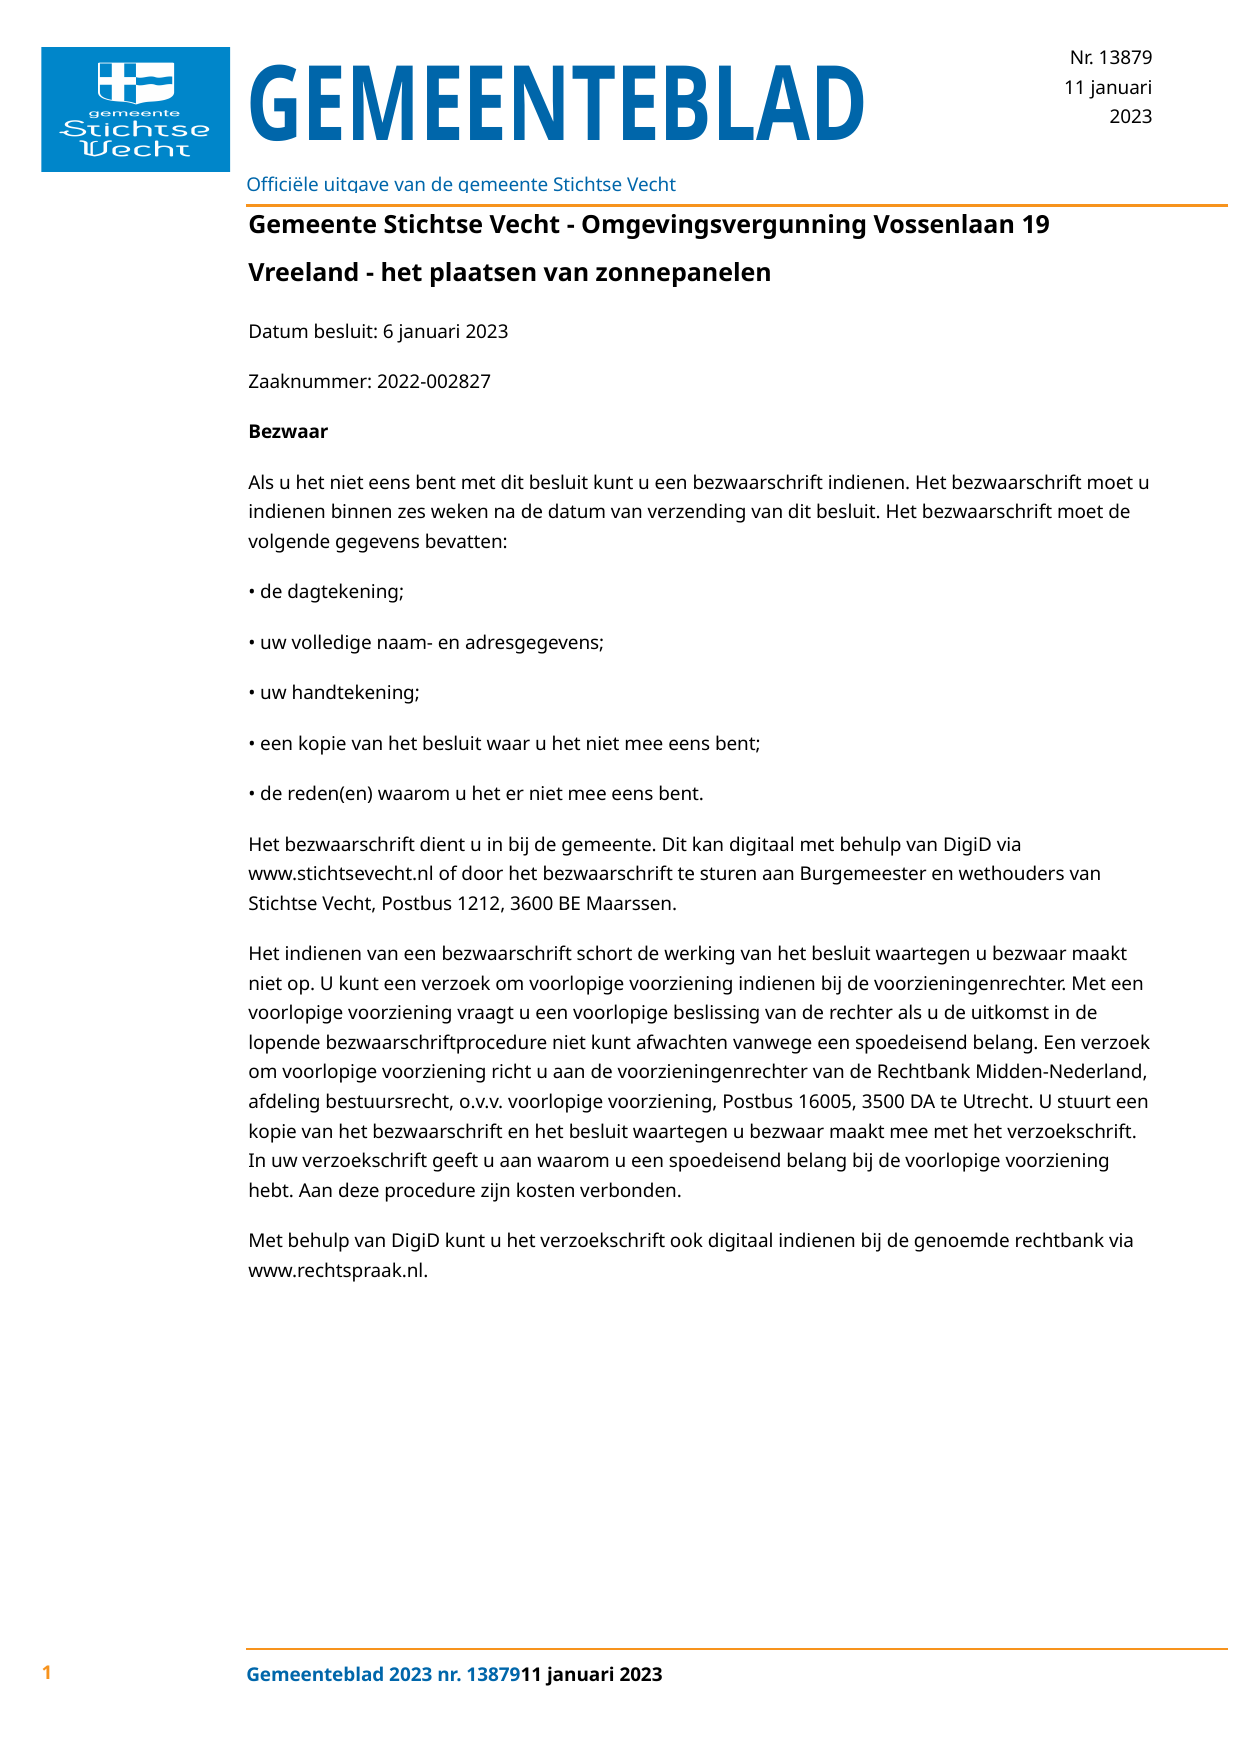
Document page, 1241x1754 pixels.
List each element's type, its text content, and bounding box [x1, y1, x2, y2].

text • de reden(en) waarom u het er niet mee eens bent. [248, 780, 1152, 806]
text • de dagtekening; [248, 579, 1152, 604]
picture [137, 63, 174, 103]
text • een kopie van het besluit waar u het niet mee eens bent; [248, 730, 1152, 756]
text Het bezwaarschrift dient u in bij de gemeente. Dit kan digitaal met behulp van DigiD via www.stichtsevecht.nl of door het bezwaarschrift te sturen aan Burgemeester en wethouders van Stichtse Vecht, Postbus 1212, 3600 BE Maarssen. [248, 831, 1152, 916]
text • uw handtekening; [248, 679, 1152, 705]
text • uw volledige naam- en adresgegevens; [248, 629, 1152, 655]
text Bezwaar [248, 419, 1152, 444]
text Gemeente Stichtse Vecht - Omgevingsvergunning Vossenlaan 19 Vreeland - het plaatsen van zonnepanelen [248, 207, 1152, 288]
text Zaaknummer: 2022-002827 [248, 368, 1152, 394]
text Als u het niet eens bent met dit besluit kunt u een bezwaarschrift indienen. Het bezwaarschrift moet u indienen binnen zes weken na de datum van verzending van dit besluit. Het bezwaarschrift moet de volgende gegevens bevatten: [248, 469, 1152, 554]
text Met behulp van DigiD kunt u het verzoekschrift ook digitaal indienen bij de genoemde rechtbank via www.rechtspraak.nl. [248, 1227, 1152, 1283]
text Het indienen van een bezwaarschrift schort de werking van het besluit waartegen u bezwaar maakt niet op. U kunt een verzoek om voorlopige voorziening indienen bij de voorzieningenrechter. Met een voorlopige voorziening vraagt u een voorlopige beslissing van de rechter als u de uitkomst in de lopende bezwaarschriftprocedure niet kunt afwachten vanwege een spoedeisend belang. Een verzoek om voorlopige voorziening richt u aan de voorzieningenrechter van de Rechtbank Midden-Nederland, afdeling bestuursrecht, o.v.v. voorlopige voorziening, Postbus 16005, 3500 DA te Utrecht. U stuurt een kopie van het bezwaarschrift en het besluit waartegen u bezwaar maakt mee met het verzoekschrift. In uw verzoekschrift geeft u aan waarom u een spoedeisend belang bij de voorlopige voorziening hebt. Aan deze procedure zijn kosten verbonden. [248, 940, 1152, 1203]
text Datum besluit: 6 januari 2023 [248, 318, 1152, 344]
picture [99, 63, 135, 101]
